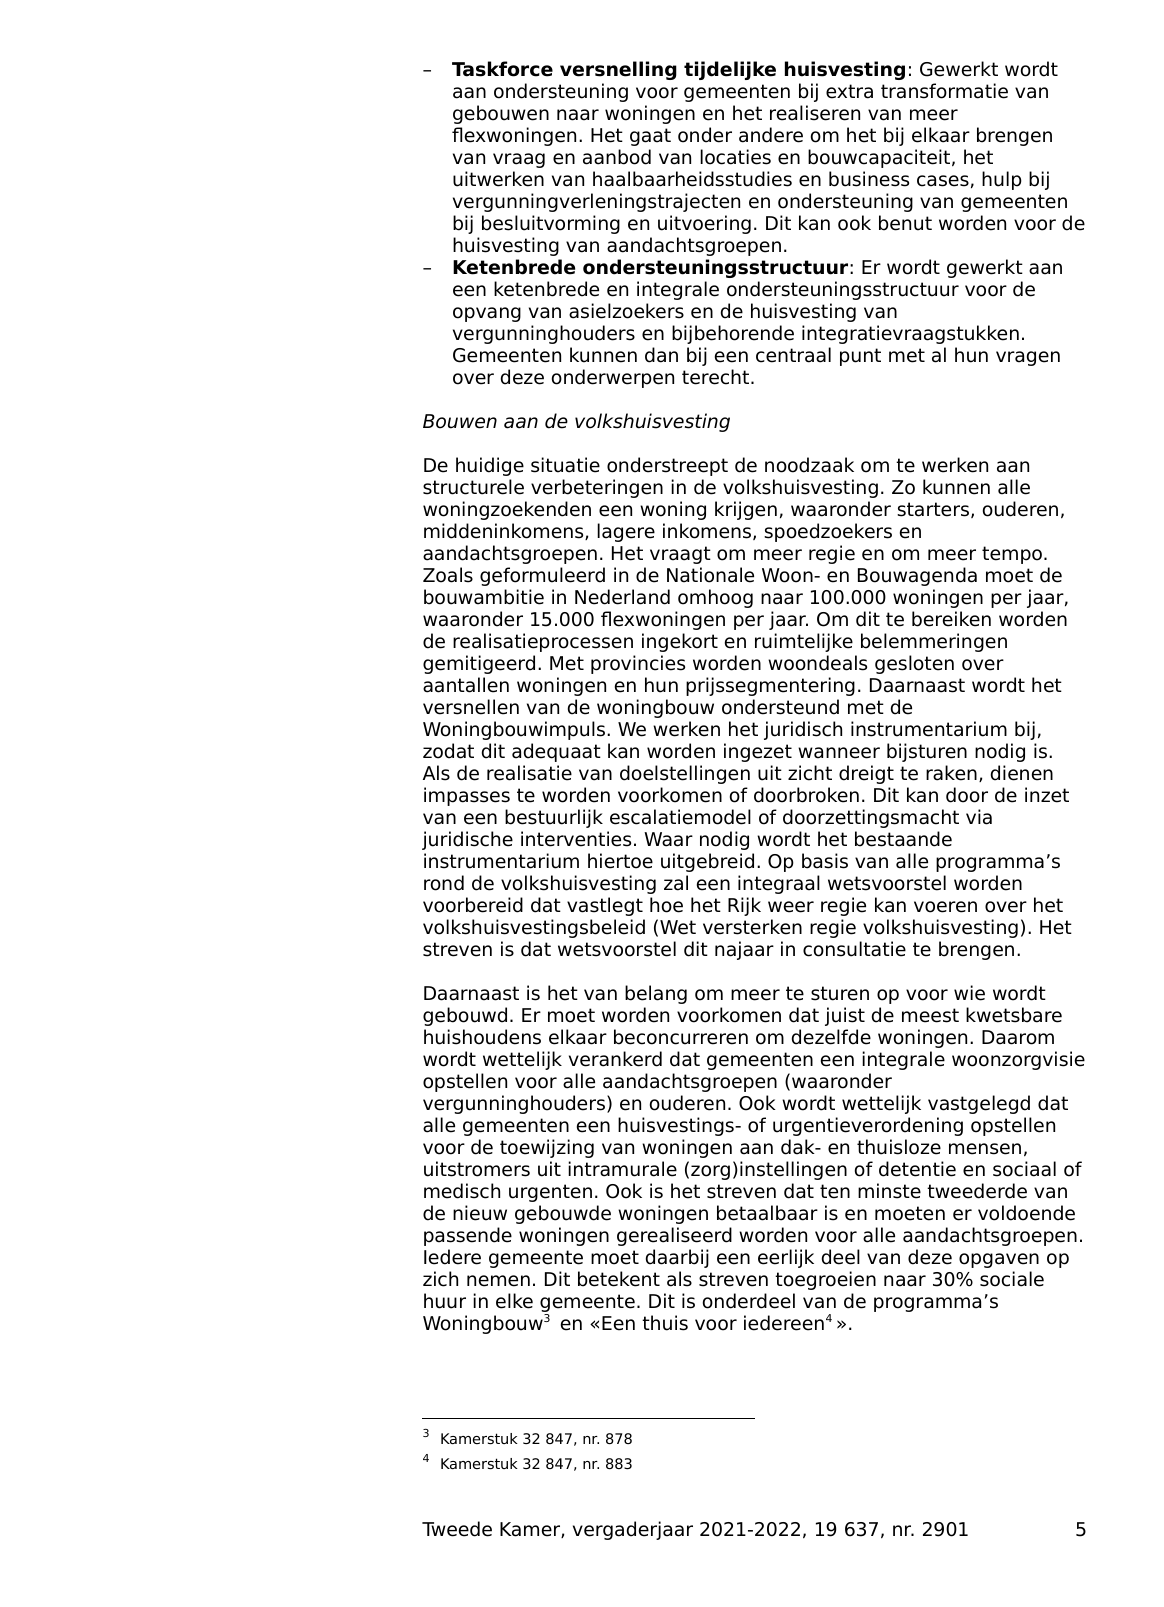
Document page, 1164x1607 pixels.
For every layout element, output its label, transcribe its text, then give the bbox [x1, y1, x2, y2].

text – Ketenbrede ondersteuningsstructuur: Er wordt gewerkt aan een ketenbrede en integrale ondersteuningsstructuur voor de opvang van asielzoekers en de huisvesting van vergunninghouders en bijbehorende integratievraagstukken. Gemeenten kunnen dan bij een centraal punt met al hun vragen over deze onderwerpen terecht. [422, 257, 1087, 389]
text De huidige situatie onderstreept de noodzaak om te werken aan structurele verbeteringen in de volkshuisvesting. Zo kunnen alle woningzoekenden een woning krijgen, waaronder starters, ouderen, middeninkomens, lagere inkomens, spoedzoekers en aandachtsgroepen. Het vraagt om meer regie en om meer tempo. Zoals geformuleerd in de Nationale Woon- en Bouwagenda moet de bouwambitie in Nederland omhoog naar 100.000 woningen per jaar, waaronder 15.000 flexwoningen per jaar. Om dit te bereiken worden de realisatieprocessen ingekort en ruimtelijke belemmeringen gemitigeerd. Met provincies worden woondeals gesloten over aantallen woningen en hun prijssegmentering. Daarnaast wordt het versnellen van de woningbouw ondersteund met de Woningbouwimpuls. We werken het juridisch instrumentarium bij, zodat dit adequaat kan worden ingezet wanneer bijsturen nodig is. Als de realisatie van doelstellingen uit zicht dreigt te raken, dienen impasses te worden voorkomen of doorbroken. Dit kan door de inzet van een bestuurlijk escalatiemodel of doorzettingsmacht via juridische interventies. Waar nodig wordt het bestaande instrumentarium hiertoe uitgebreid. Op basis van alle programma’s rond de volkshuisvesting zal een integraal wetsvoorstel worden voorbereid dat vastlegt hoe het Rijk weer regie kan voeren over het volkshuisvestingsbeleid (Wet versterken regie volkshuisvesting). Het streven is dat wetsvoorstel dit najaar in consultatie te brengen. [422, 455, 1087, 961]
text Kamerstuk 32 847, nr. 883 [422, 1452, 1087, 1474]
text – Taskforce versnelling tijdelijke huisvesting: Gewerkt wordt aan ondersteuning voor gemeenten bij extra transformatie van gebouwen naar woningen en het realiseren van meer flexwoningen. Het gaat onder andere om het bij elkaar brengen van vraag en aanbod van locaties en bouwcapaciteit, het uitwerken van haalbaarheidsstudies en business cases, hulp bij vergunningverleningstrajecten en ondersteuning van gemeenten bij besluitvorming en uitvoering. Dit kan ook benut worden voor de huisvesting van aandachtsgroepen. [422, 59, 1087, 257]
text Daarnaast is het van belang om meer te sturen op voor wie wordt gebouwd. Er moet worden voorkomen dat juist de meest kwetsbare huishoudens elkaar beconcurreren om dezelfde woningen. Daarom wordt wettelijk verankerd dat gemeenten een integrale woonzorgvisie opstellen voor alle aandachtsgroepen (waaronder vergunninghouders) en ouderen. Ook wordt wettelijk vastgelegd dat alle gemeenten een huisvestings- of urgentieverordening opstellen voor de toewijzing van woningen aan dak- en thuisloze mensen, uitstromers uit intramurale (zorg)instellingen of detentie en sociaal of medisch urgenten. Ook is het streven dat ten minste tweederde van de nieuw gebouwde woningen betaalbaar is en moeten er voldoende passende woningen gerealiseerd worden voor alle aandachtsgroepen. Iedere gemeente moet daarbij een eerlijk deel van deze opgaven op zich nemen. Dit betekent als streven toegroeien naar 30% sociale huur in elke gemeente. Dit is onderdeel van de programma’s Woningbouw en «Een thuis voor iedereen». [422, 983, 1087, 1334]
subtitle Bouwen aan de volkshuisvesting [422, 411, 1087, 433]
text Kamerstuk 32 847, nr. 878 [422, 1427, 1087, 1449]
